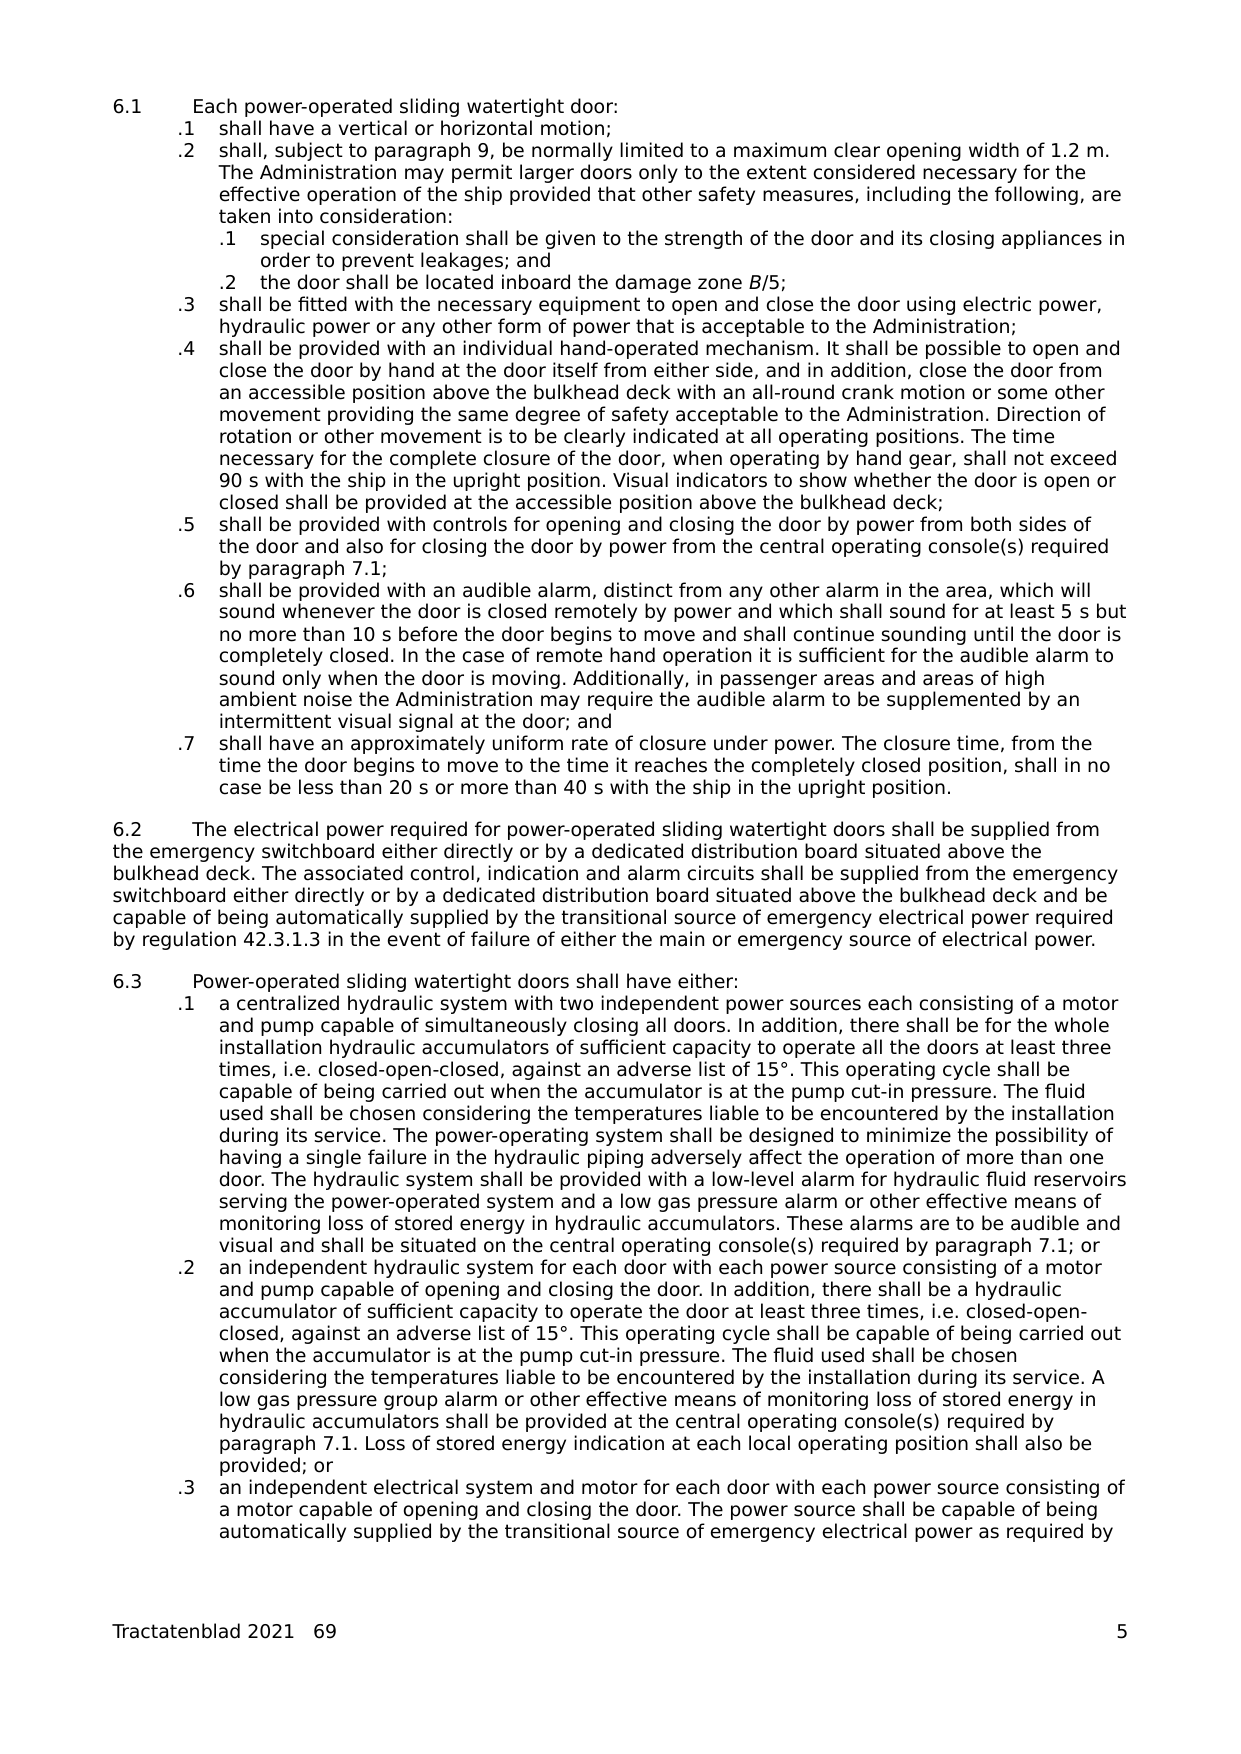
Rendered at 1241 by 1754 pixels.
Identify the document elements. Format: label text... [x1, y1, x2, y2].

text .2 an independent hydraulic system for each door with each power source consisting of a motor and pump capable of opening and closing the door. In addition, there shall be a hydraulic accumulator of sufficient capacity to operate the door at least three times, i.e. closed-open-closed, against an adverse list of 15°. This operating cycle shall be capable of being carried out when the accumulator is at the pump cut-in pressure. The fluid used shall be chosen considering the temperatures liable to be encountered by the installation during its service. A low gas pressure group alarm or other effective means of monitoring loss of stored energy in hydraulic accumulators shall be provided at the central operating console(s) required by paragraph 7.1. Loss of stored energy indication at each local operating position shall also be provided; or [177, 1257, 1128, 1477]
text .4 shall be provided with an individual hand-operated mechanism. It shall be possible to open and close the door by hand at the door itself from either side, and in addition, close the door from an accessible position above the bulkhead deck with an all-round crank motion or some other movement providing the same degree of safety acceptable to the Administration. Direction of rotation or other movement is to be clearly indicated at all operating positions. The time necessary for the complete closure of the door, when operating by hand gear, shall not exceed 90 s with the ship in the upright position. Visual indicators to show whether the door is open or closed shall be provided at the accessible position above the bulkhead deck; [177, 338, 1128, 513]
text .7 shall have an approximately uniform rate of closure under power. The closure time, from the time the door begins to move to the time it reaches the completely closed position, shall in no case be less than 20 s or more than 40 s with the ship in the upright position. [177, 733, 1128, 799]
text .2 shall, subject to paragraph 9, be normally limited to a maximum clear opening width of 1.2 m. The Administration may permit larger doors only to the extent considered necessary for the effective operation of the ship provided that other safety measures, including the following, are taken into consideration: [177, 140, 1128, 228]
text .1 shall have a vertical or horizontal motion; [177, 118, 1128, 140]
text 6.2 The electrical power required for power-operated sliding watertight doors shall be supplied from the emergency switchboard either directly or by a dedicated distribution board situated above the bulkhead deck. The associated control, indication and alarm circuits shall be supplied from the emergency switchboard either directly or by a dedicated distribution board situated above the bulkhead deck and be capable of being automatically supplied by the transitional source of emergency electrical power required by regulation 42.3.1.3 in the event of failure of either the main or emergency source of electrical power. [112, 819, 1128, 951]
text .3 shall be fitted with the necessary equipment to open and close the door using electric power, hydraulic power or any other form of power that is acceptable to the Administration; [177, 294, 1128, 338]
text .2 the door shall be located inboard the damage zone B/5; [218, 272, 1128, 294]
text .3 an independent electrical system and motor for each door with each power source consisting of a motor capable of opening and closing the door. The power source shall be capable of being automatically supplied by the transitional source of emergency electrical power as required by [177, 1477, 1128, 1543]
text 6.3 Power-operated sliding watertight doors shall have either: [112, 971, 1128, 993]
text 6.1 Each power-operated sliding watertight door: [112, 96, 1128, 118]
text .6 shall be provided with an audible alarm, distinct from any other alarm in the area, which will sound whenever the door is closed remotely by power and which shall sound for at least 5 s but no more than 10 s before the door begins to move and shall continue sounding until the door is completely closed. In the case of remote hand operation it is sufficient for the audible alarm to sound only when the door is moving. Additionally, in passenger areas and areas of high ambient noise the Administration may require the audible alarm to be supplemented by an intermittent visual signal at the door; and [177, 579, 1128, 733]
text .5 shall be provided with controls for opening and closing the door by power from both sides of the door and also for closing the door by power from the central operating console(s) required by paragraph 7.1; [177, 513, 1128, 579]
text .1 special consideration shall be given to the strength of the door and its closing appliances in order to prevent leakages; and [218, 228, 1128, 272]
text .1 a centralized hydraulic system with two independent power sources each consisting of a motor and pump capable of simultaneously closing all doors. In addition, there shall be for the whole installation hydraulic accumulators of sufficient capacity to operate all the doors at least three times, i.e. closed-open-closed, against an adverse list of 15°. This operating cycle shall be capable of being carried out when the accumulator is at the pump cut-in pressure. The fluid used shall be chosen considering the temperatures liable to be encountered by the installation during its service. The power-operating system shall be designed to minimize the possibility of having a single failure in the hydraulic piping adversely affect the operation of more than one door. The hydraulic system shall be provided with a low-level alarm for hydraulic fluid reservoirs serving the power-operated system and a low gas pressure alarm or other effective means of monitoring loss of stored energy in hydraulic accumulators. These alarms are to be audible and visual and shall be situated on the central operating console(s) required by paragraph 7.1; or [177, 993, 1128, 1257]
